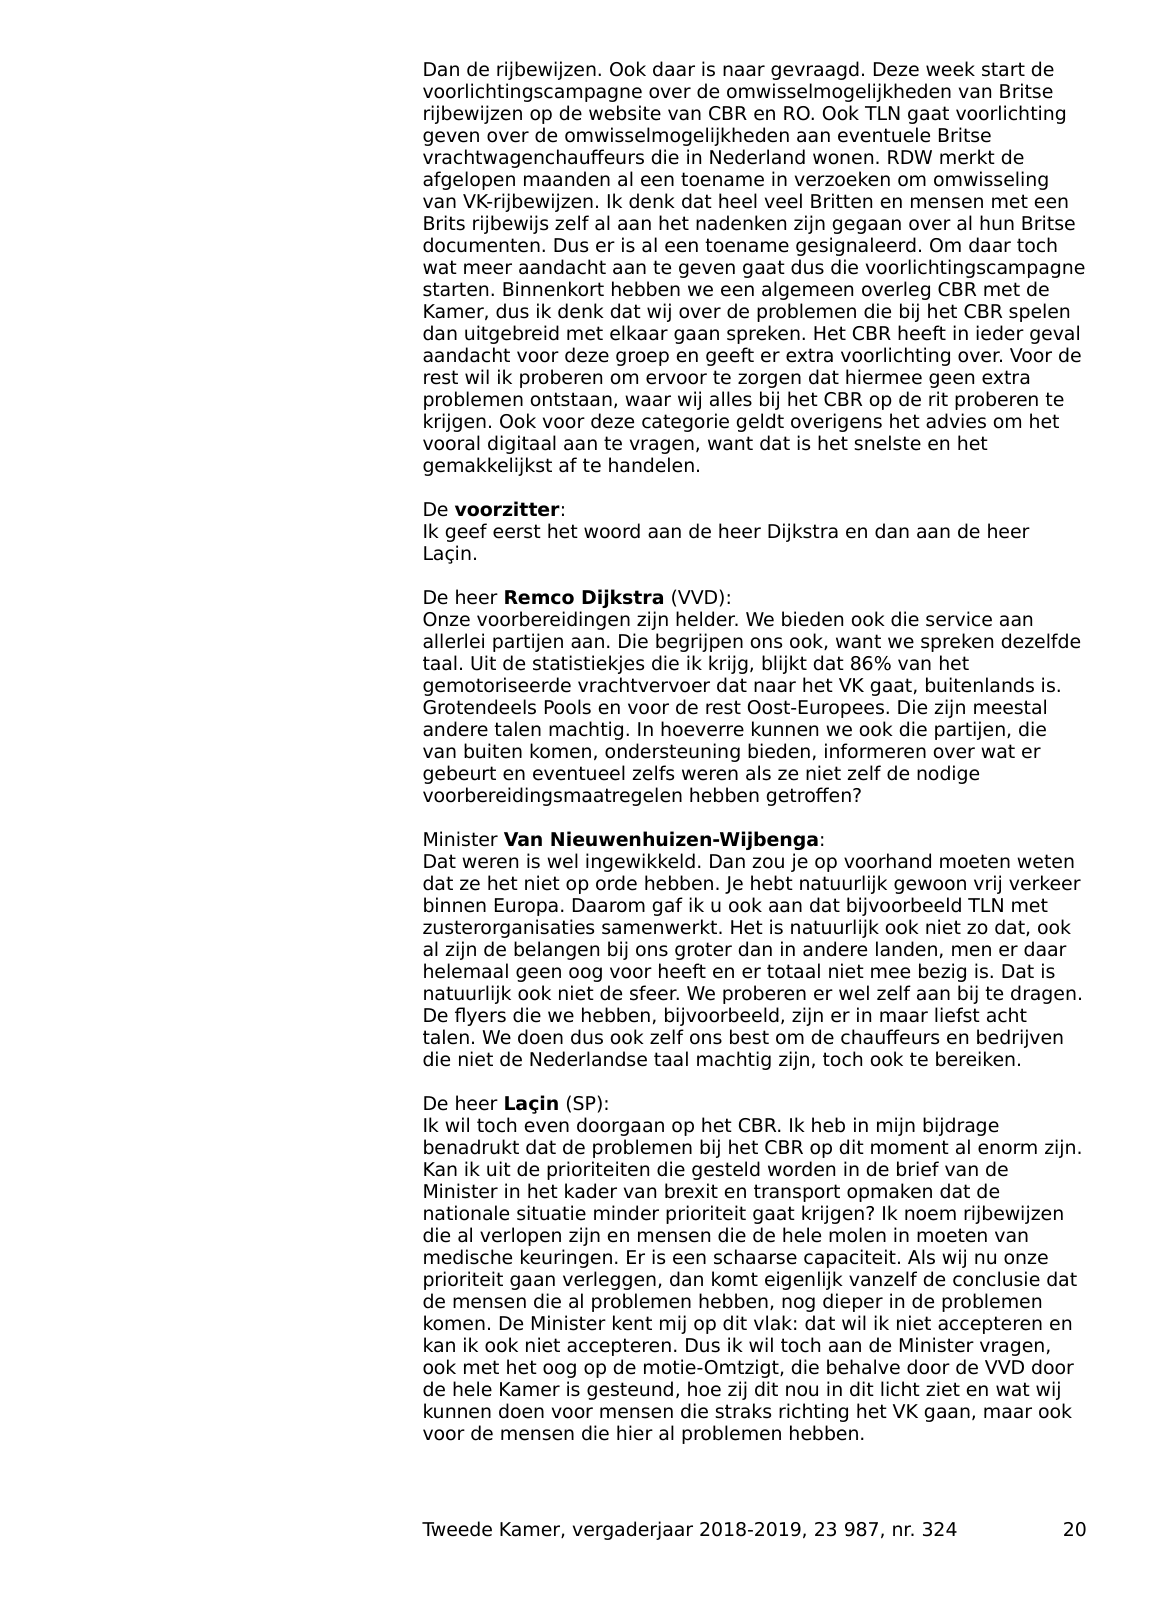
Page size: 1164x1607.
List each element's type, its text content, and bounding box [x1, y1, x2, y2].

text Minister Van Nieuwenhuizen-Wijbenga: [422, 829, 1087, 851]
text De heer Remco Dijkstra (VVD): [422, 587, 1087, 609]
text De voorzitter: [422, 499, 1087, 521]
text Dat weren is wel ingewikkeld. Dan zou je op voorhand moeten weten dat ze het niet op orde hebben. Je hebt natuurlijk gewoon vrij verkeer binnen Europa. Daarom gaf ik u ook aan dat bijvoorbeeld TLN met zusterorganisaties samenwerkt. Het is natuurlijk ook niet zo dat, ook al zijn de belangen bij ons groter dan in andere landen, men er daar helemaal geen oog voor heeft en er totaal niet mee bezig is. Dat is natuurlijk ook niet de sfeer. We proberen er wel zelf aan bij te dragen. De flyers die we hebben, bijvoorbeeld, zijn er in maar liefst acht talen. We doen dus ook zelf ons best om de chauffeurs en bedrijven die niet de Nederlandse taal machtig zijn, toch ook te bereiken. [422, 851, 1087, 1071]
text Onze voorbereidingen zijn helder. We bieden ook die service aan allerlei partijen aan. Die begrijpen ons ook, want we spreken dezelfde taal. Uit de statistiekjes die ik krijg, blijkt dat 86% van het gemotoriseerde vrachtvervoer dat naar het VK gaat, buitenlands is. Grotendeels Pools en voor de rest Oost-Europees. Die zijn meestal andere talen machtig. In hoeverre kunnen we ook die partijen, die van buiten komen, ondersteuning bieden, informeren over wat er gebeurt en eventueel zelfs weren als ze niet zelf de nodige voorbereidingsmaatregelen hebben getroffen? [422, 609, 1087, 807]
text Ik geef eerst het woord aan de heer Dijkstra en dan aan de heer Laçin. [422, 521, 1087, 565]
text Dan de rijbewijzen. Ook daar is naar gevraagd. Deze week start de voorlichtingscampagne over de omwisselmogelijkheden van Britse rijbewijzen op de website van CBR en RO. Ook TLN gaat voorlichting geven over de omwisselmogelijkheden aan eventuele Britse vrachtwagenchauffeurs die in Nederland wonen. RDW merkt de afgelopen maanden al een toename in verzoeken om omwisseling van VK-rijbewijzen. Ik denk dat heel veel Britten en mensen met een Brits rijbewijs zelf al aan het nadenken zijn gegaan over al hun Britse documenten. Dus er is al een toename gesignaleerd. Om daar toch wat meer aandacht aan te geven gaat dus die voorlichtingscampagne starten. Binnenkort hebben we een algemeen overleg CBR met de Kamer, dus ik denk dat wij over de problemen die bij het CBR spelen dan uitgebreid met elkaar gaan spreken. Het CBR heeft in ieder geval aandacht voor deze groep en geeft er extra voorlichting over. Voor de rest wil ik proberen om ervoor te zorgen dat hiermee geen extra problemen ontstaan, waar wij alles bij het CBR op de rit proberen te krijgen. Ook voor deze categorie geldt overigens het advies om het vooral digitaal aan te vragen, want dat is het snelste en het gemakkelijkst af te handelen. [422, 59, 1087, 477]
text Ik wil toch even doorgaan op het CBR. Ik heb in mijn bijdrage benadrukt dat de problemen bij het CBR op dit moment al enorm zijn. Kan ik uit de prioriteiten die gesteld worden in de brief van de Minister in het kader van brexit en transport opmaken dat de nationale situatie minder prioriteit gaat krijgen? Ik noem rijbewijzen die al verlopen zijn en mensen die de hele molen in moeten van medische keuringen. Er is een schaarse capaciteit. Als wij nu onze prioriteit gaan verleggen, dan komt eigenlijk vanzelf de conclusie dat de mensen die al problemen hebben, nog dieper in de problemen komen. De Minister kent mij op dit vlak: dat wil ik niet accepteren en kan ik ook niet accepteren. Dus ik wil toch aan de Minister vragen, ook met het oog op de motie-Omtzigt, die behalve door de VVD door de hele Kamer is gesteund, hoe zij dit nou in dit licht ziet en wat wij kunnen doen voor mensen die straks richting het VK gaan, maar ook voor de mensen die hier al problemen hebben. [422, 1115, 1087, 1444]
text De heer Laçin (SP): [422, 1093, 1087, 1115]
